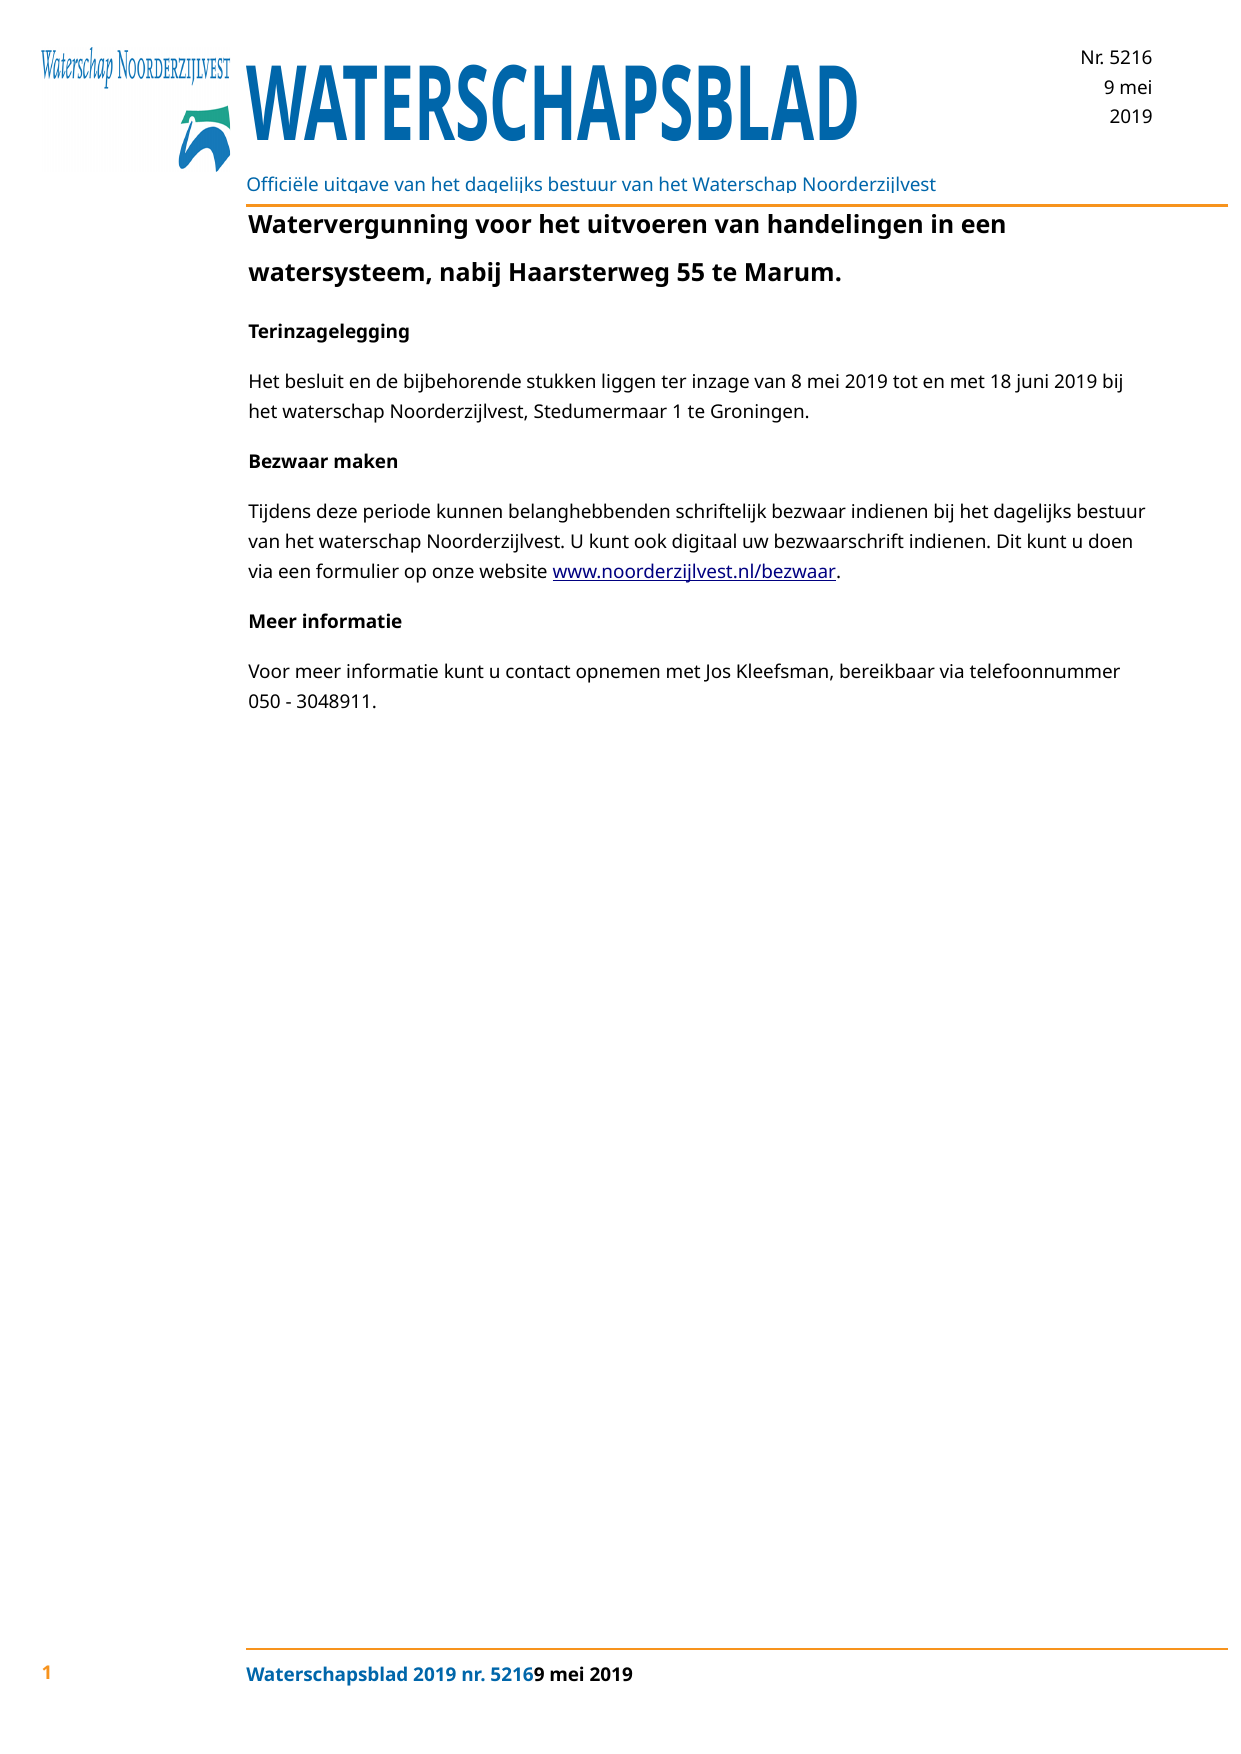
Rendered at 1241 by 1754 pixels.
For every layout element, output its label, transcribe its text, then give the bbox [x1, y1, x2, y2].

text Tijdens deze periode kunnen belanghebbenden schriftelijk bezwaar indienen bij het dagelijks bestuur van het waterschap Noorderzijlvest. U kunt ook digitaal uw bezwaarschrift indienen. Dit kunt u doen via een formulier op onze website www.noorderzijlvest.nl/bezwaar. [248, 499, 1152, 584]
picture [41, 47, 231, 172]
text Meer informatie [248, 608, 1152, 634]
text Bezwaar maken [248, 448, 1152, 474]
text Watervergunning voor het uitvoeren van handelingen in een watersysteem, nabij Haarsterweg 55 te Marum. [248, 207, 1152, 288]
text Voor meer informatie kunt u contact opnemen met Jos Kleefsman, bereikbaar via telefoonnummer 050 - 3048911. [248, 659, 1152, 714]
text Het besluit en de bijbehorende stukken liggen ter inzage van 8 mei 2019 tot en met 18 juni 2019 bij het waterschap Noorderzijlvest, Stedumermaar 1 te Groningen. [248, 368, 1152, 424]
text Terinzagelegging [248, 318, 1152, 344]
